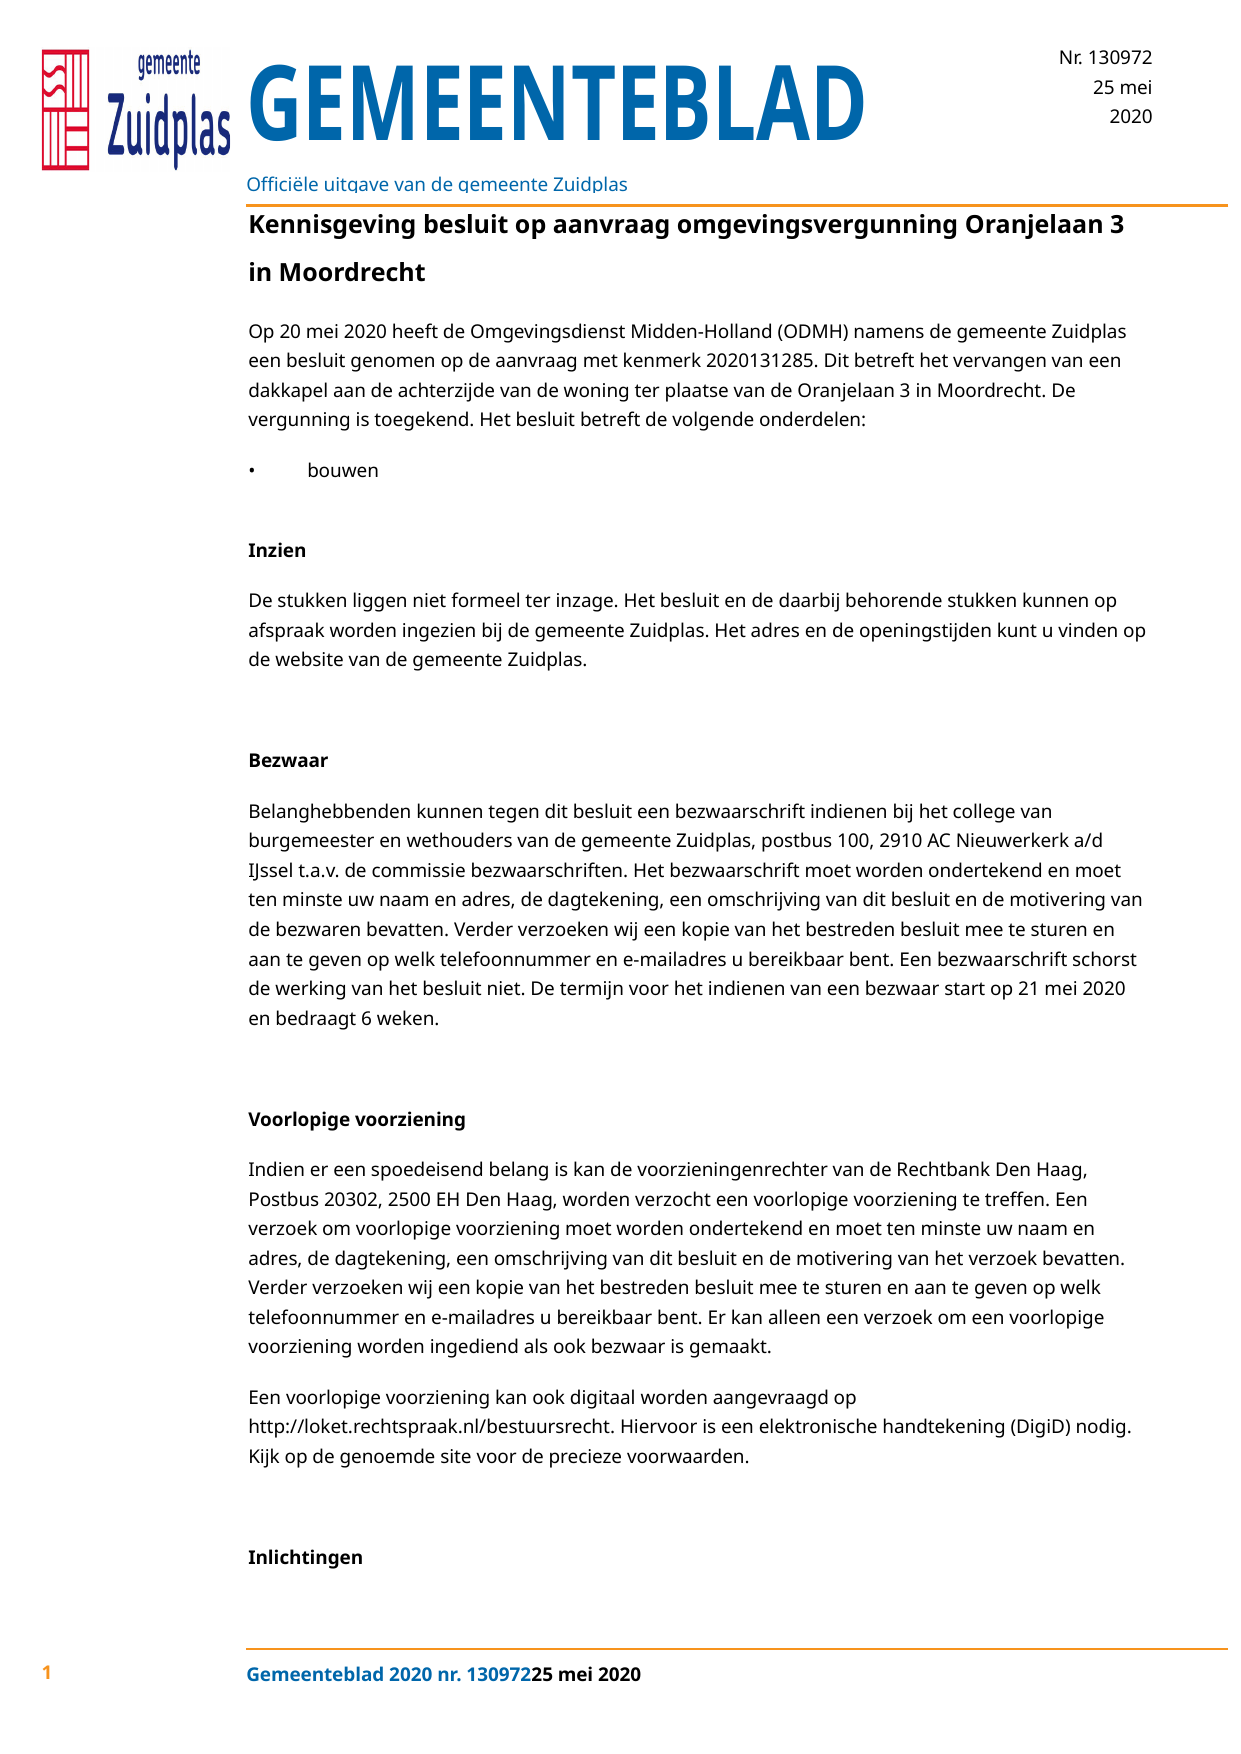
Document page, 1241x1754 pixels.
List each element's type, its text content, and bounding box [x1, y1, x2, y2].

text Op 20 mei 2020 heeft de Omgevingsdienst Midden-Holland (ODMH) namens de gemeente Zuidplas een besluit genomen op de aanvraag met kenmerk 2020131285. Dit betreft het vervangen van een dakkapel aan de achterzijde van de woning ter plaatse van de Oranjelaan 3 in Moordrecht. De vergunning is toegekend. Het besluit betreft de volgende onderdelen: [248, 318, 1152, 432]
text Bezwaar [248, 747, 1152, 773]
text Voorlopige voorziening [248, 1106, 1152, 1132]
text Kennisgeving besluit op aanvraag omgevingsvergunning Oranjelaan 3 in Moordrecht [248, 207, 1152, 288]
text Belanghebbenden kunnen tegen dit besluit een bezwaarschrift indienen bij het college van burgemeester en wethouders van de gemeente Zuidplas, postbus 100, 2910 AC Nieuwerkerk a/d IJssel t.a.v. de commissie bezwaarschriften. Het bezwaarschrift moet worden ondertekend en moet ten minste uw naam en adres, de dagtekening, een omschrijving van dit besluit en de motivering van de bezwaren bevatten. Verder verzoeken wij een kopie van het bestreden besluit mee te sturen en aan te geven op welk telefoonnummer en e-mailadres u bereikbaar bent. Een bezwaarschrift schorst de werking van het besluit niet. De termijn voor het indienen van een bezwaar start op 21 mei 2020 en bedraagt 6 weken. [248, 798, 1152, 1031]
picture [41, 47, 231, 172]
list bouwen [248, 457, 1152, 483]
text De stukken liggen niet formeel ter inzage. Het besluit en de daarbij behorende stukken kunnen op afspraak worden ingezien bij de gemeente Zuidplas. Het adres en de openingstijden kunt u vinden op de website van de gemeente Zuidplas. [248, 587, 1152, 672]
text Inzien [248, 537, 1152, 563]
text Een voorlopige voorziening kan ook digitaal worden aangevraagd op http://loket.rechtspraak.nl/bestuursrecht. Hiervoor is een elektronische handtekening (DigiD) nodig. Kijk op de genoemde site voor de precieze voorwaarden. [248, 1384, 1152, 1469]
text Indien er een spoedeisend belang is kan de voorzieningenrechter van de Rechtbank Den Haag, Postbus 20302, 2500 EH Den Haag, worden verzocht een voorlopige voorziening te treffen. Een verzoek om voorlopige voorziening moet worden ondertekend en moet ten minste uw naam en adres, de dagtekening, een omschrijving van dit besluit en de motivering van het verzoek bevatten. Verder verzoeken wij een kopie van het bestreden besluit mee te sturen en aan te geven op welk telefoonnummer en e-mailadres u bereikbaar bent. Er kan alleen een verzoek om een voorlopige voorziening worden ingediend als ook bezwaar is gemaakt. [248, 1156, 1152, 1359]
text Inlichtingen [248, 1544, 1152, 1570]
